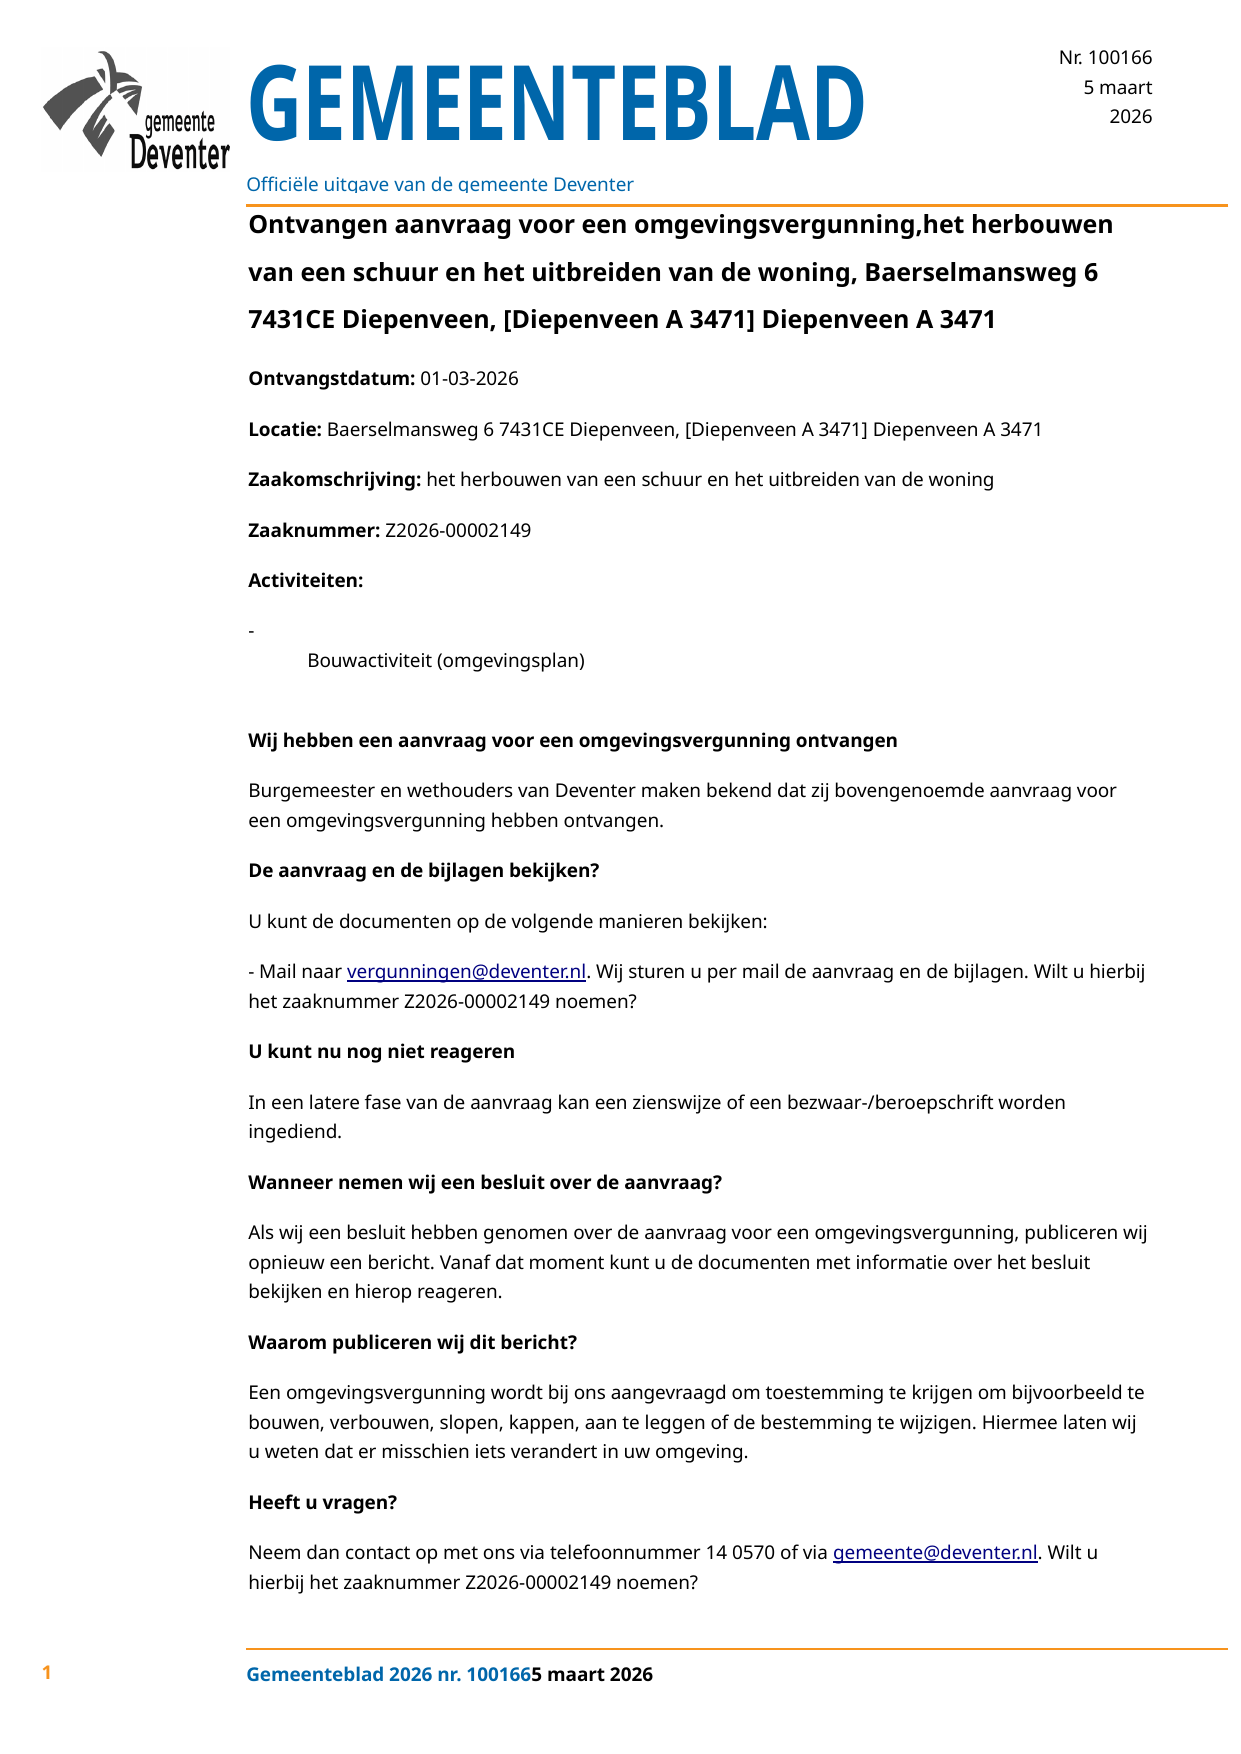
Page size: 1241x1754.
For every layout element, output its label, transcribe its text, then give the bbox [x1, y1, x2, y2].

text U kunt de documenten op de volgende manieren bekijken: [248, 908, 1152, 934]
list Bouwactiviteit (omgevingsplan) [248, 647, 1152, 673]
text Locatie: Baerselmansweg 6 7431CE Diepenveen, [Diepenveen A 3471] Diepenveen A 3471 [248, 416, 1152, 442]
picture [41, 47, 231, 172]
text - Mail naar vergunningen@deventer.nl. Wij sturen u per mail de aanvraag en de bijlagen. Wilt u hierbij het zaaknummer Z2026-00002149 noemen? [248, 958, 1152, 1014]
text Neem dan contact op met ons via telefoonnummer 14 0570 of via gemeente@deventer.nl. Wilt u hierbij het zaaknummer Z2026-00002149 noemen? [248, 1539, 1152, 1594]
text Burgemeester en wethouders van Deventer maken bekend dat zij bovengenoemde aanvraag voor een omgevingsvergunning hebben ontvangen. [248, 778, 1152, 833]
text Heeft u vragen? [248, 1489, 1152, 1514]
text U kunt nu nog niet reageren [248, 1038, 1152, 1064]
text Zaaknummer: Z2026-00002149 [248, 517, 1152, 542]
text Activiteiten: [248, 567, 1152, 593]
text Zaakomschrijving: het herbouwen van een schuur en het uitbreiden van de woning [248, 466, 1152, 492]
text Wanneer nemen wij een besluit over de aanvraag? [248, 1169, 1152, 1194]
text Als wij een besluit hebben genomen over de aanvraag voor een omgevingsvergunning, publiceren wij opnieuw een bericht. Vanaf dat moment kunt u de documenten met informatie over het besluit bekijken en hierop reageren. [248, 1219, 1152, 1304]
text Wij hebben een aanvraag voor een omgevingsvergunning ontvangen [248, 727, 1152, 753]
text Ontvangen aanvraag voor een omgevingsvergunning,het herbouwen van een schuur en het uitbreiden van de woning, Baerselmansweg 6 7431CE Diepenveen, [Diepenveen A 3471] Diepenveen A 3471 [248, 207, 1152, 336]
text In een latere fase van de aanvraag kan een zienswijze of een bezwaar-/beroepschrift worden ingediend. [248, 1089, 1152, 1144]
text De aanvraag en de bijlagen bekijken? [248, 858, 1152, 883]
text Een omgevingsvergunning wordt bij ons aangevraagd om toestemming te krijgen om bijvoorbeeld te bouwen, verbouwen, slopen, kappen, aan te leggen of de bestemming te wijzigen. Hiermee laten wij u weten dat er misschien iets verandert in uw omgeving. [248, 1379, 1152, 1464]
text Waarom publiceren wij dit bericht? [248, 1329, 1152, 1354]
text Ontvangstdatum: 01-03-2026 [248, 366, 1152, 391]
